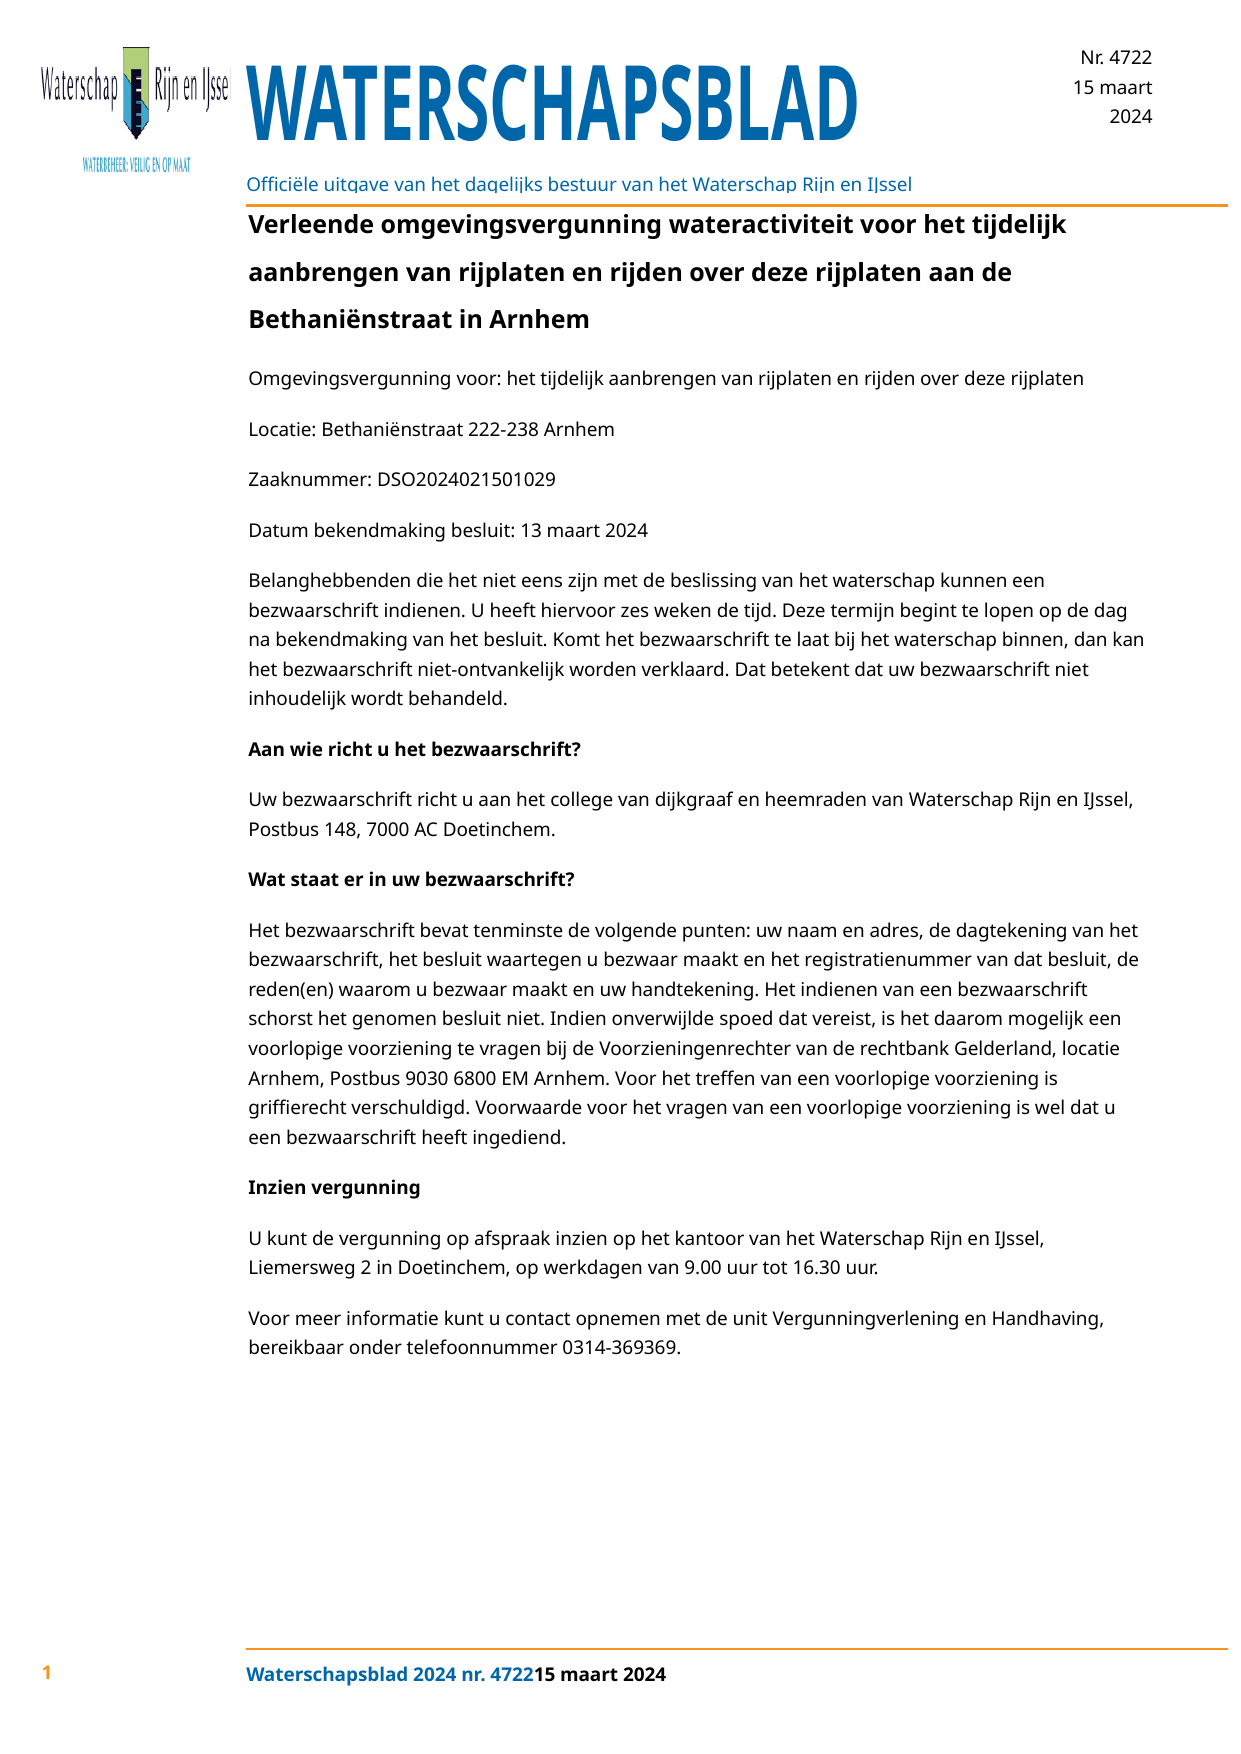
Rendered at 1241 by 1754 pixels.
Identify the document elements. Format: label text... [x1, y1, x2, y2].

text Omgevingsvergunning voor: het tijdelijk aanbrengen van rijplaten en rijden over deze rijplaten [248, 366, 1152, 391]
picture [41, 47, 231, 172]
text Datum bekendmaking besluit: 13 maart 2024 [248, 517, 1152, 542]
text Wat staat er in uw bezwaarschrift? [248, 866, 1152, 892]
text Zaaknummer: DSO2024021501029 [248, 466, 1152, 492]
text Voor meer informatie kunt u contact opnemen met de unit Vergunningverlening en Handhaving, bereikbaar onder telefoonnummer 0314-369369. [248, 1305, 1152, 1360]
text Verleende omgevingsvergunning wateractiviteit voor het tijdelijk aanbrengen van rijplaten en rijden over deze rijplaten aan de Bethaniënstraat in Arnhem [248, 207, 1152, 336]
text Uw bezwaarschrift richt u aan het college van dijkgraaf en heemraden van Waterschap Rijn en IJssel, Postbus 148, 7000 AC Doetinchem. [248, 786, 1152, 842]
text Het bezwaarschrift bevat tenminste de volgende punten: uw naam en adres, de dagtekening van het bezwaarschrift, het besluit waartegen u bezwaar maakt en het registratienummer van dat besluit, de reden(en) waarom u bezwaar maakt en uw handtekening. Het indienen van een bezwaarschrift schorst het genomen besluit niet. Indien onverwijlde spoed dat vereist, is het daarom mogelijk een voorlopige voorziening te vragen bij de Voorzieningenrechter van de rechtbank Gelderland, locatie Arnhem, Postbus 9030 6800 EM Arnhem. Voor het treffen van een voorlopige voorziening is griffierecht verschuldigd. Voorwaarde voor het vragen van een voorlopige voorziening is wel dat u een bezwaarschrift heeft ingediend. [248, 917, 1152, 1149]
text Aan wie richt u het bezwaarschrift? [248, 736, 1152, 762]
text Locatie: Bethaniënstraat 222-238 Arnhem [248, 416, 1152, 442]
text Belanghebbenden die het niet eens zijn met de beslissing van het waterschap kunnen een bezwaarschrift indienen. U heeft hiervoor zes weken de tijd. Deze termijn begint te lopen op de dag na bekendmaking van het besluit. Komt het bezwaarschrift te laat bij het waterschap binnen, dan kan het bezwaarschrift niet-ontvankelijk worden verklaard. Dat betekent dat uw bezwaarschrift niet inhoudelijk wordt behandeld. [248, 567, 1152, 711]
text Inzien vergunning [248, 1174, 1152, 1200]
text U kunt de vergunning op afspraak inzien op het kantoor van het Waterschap Rijn en IJssel, Liemersweg 2 in Doetinchem, op werkdagen van 9.00 uur tot 16.30 uur. [248, 1225, 1152, 1280]
